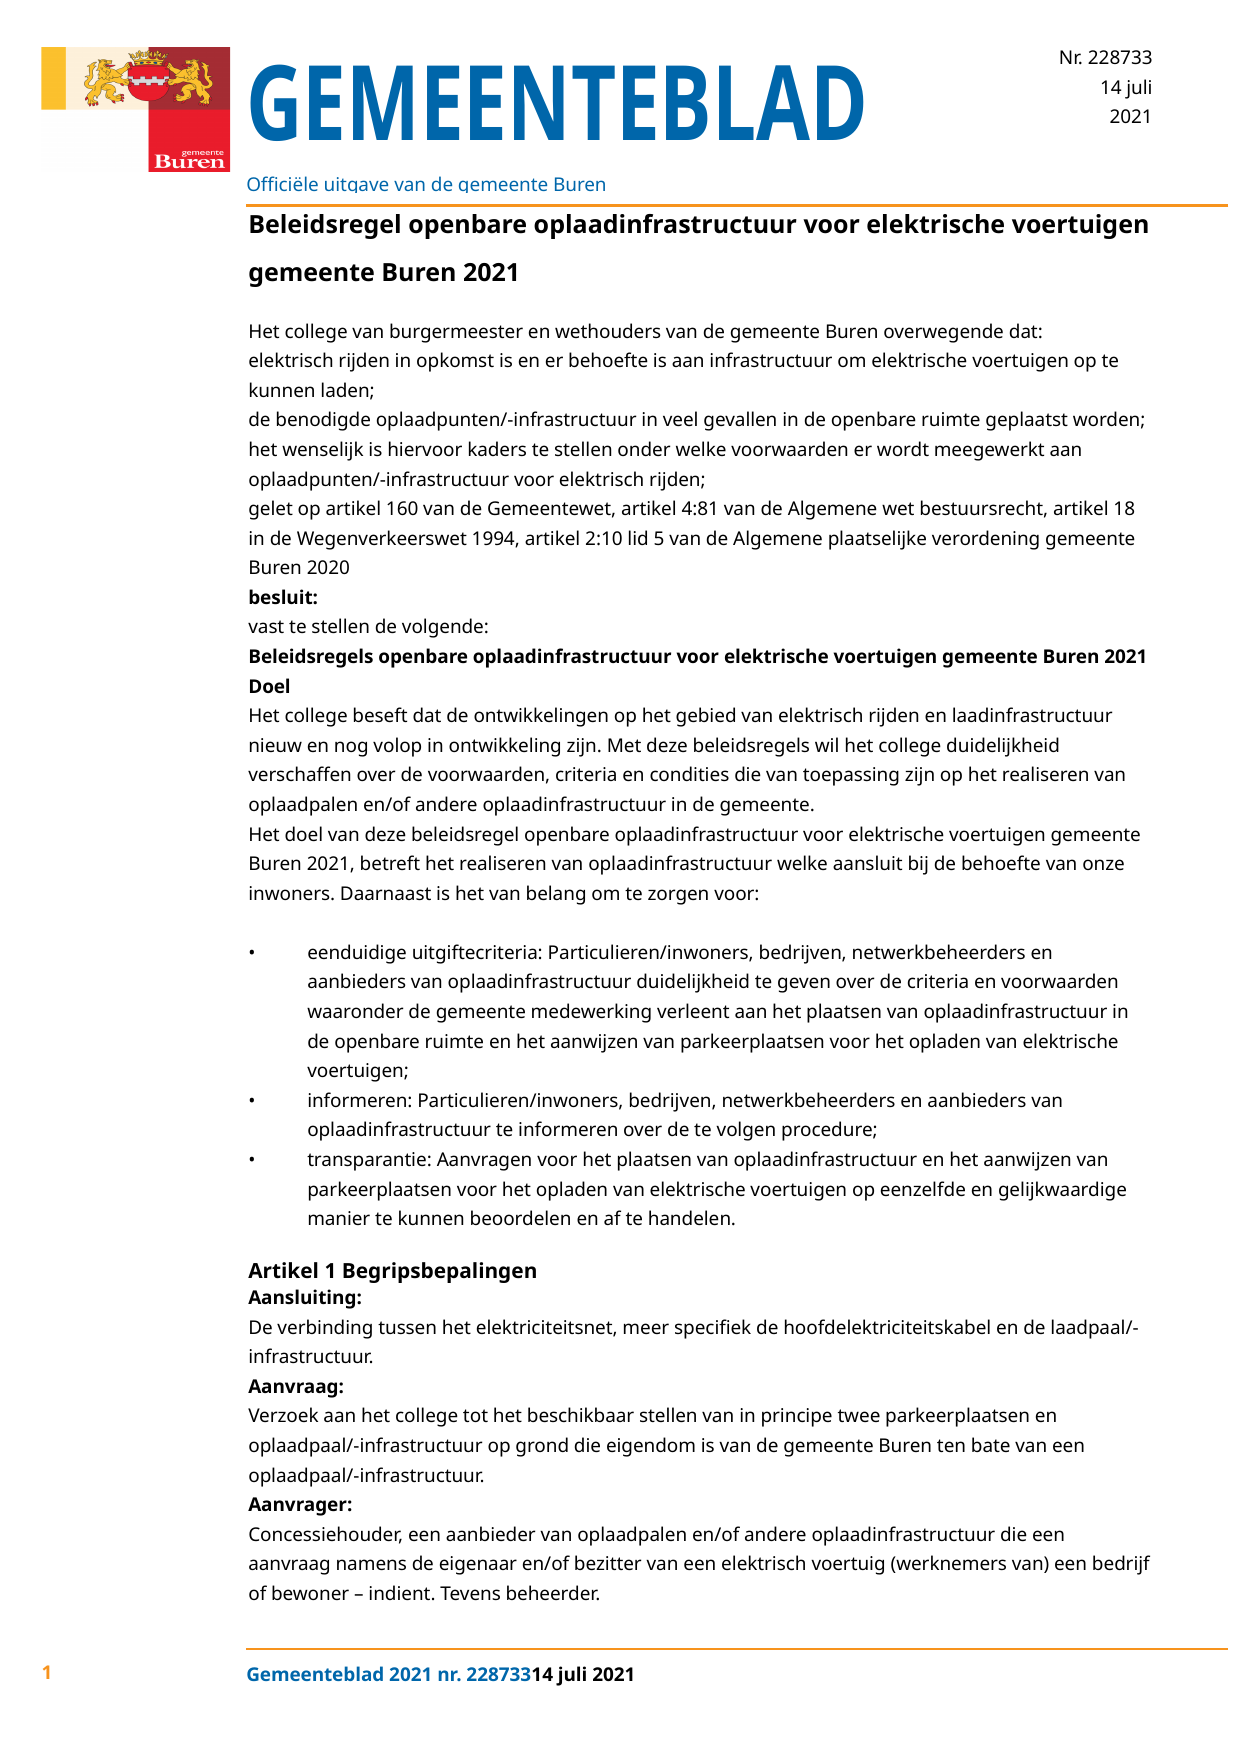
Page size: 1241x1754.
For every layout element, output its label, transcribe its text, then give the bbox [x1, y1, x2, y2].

text Aanvraag: [248, 1373, 1152, 1399]
text besluit: [248, 584, 1152, 610]
text gelet op artikel 160 van de Gemeentewet, artikel 4:81 van de Algemene wet bestuursrecht, artikel 18 in de Wegenverkeerswet 1994, artikel 2:10 lid 5 van de Algemene plaatselijke verordening gemeente Buren 2020 [248, 495, 1152, 580]
text Doel [248, 673, 1152, 699]
text De verbinding tussen het elektriciteitsnet, meer specifiek de hoofdelektriciteitskabel en de laadpaal/-infrastructuur. [248, 1314, 1152, 1369]
text Het doel van deze beleidsregel openbare oplaadinfrastructuur voor elektrische voertuigen gemeente Buren 2021, betreft het realiseren van oplaadinfrastructuur welke aansluit bij de behoefte van onze inwoners. Daarnaast is het van belang om te zorgen voor: [248, 821, 1152, 906]
text elektrisch rijden in opkomst is en er behoefte is aan infrastructuur om elektrische voertuigen op te kunnen laden; [248, 347, 1152, 403]
text de benodigde oplaadpunten/-infrastructuur in veel gevallen in de openbare ruimte geplaatst worden; [248, 407, 1152, 432]
list eenduidige uitgiftecriteria: Particulieren/inwoners, bedrijven, netwerkbeheerders en aanbieders van oplaadinfrastructuur duidelijkheid te geven over de criteria en voorwaarden waaronder de gemeente medewerking verleent aan het plaatsen van oplaadinfrastructuur in de openbare ruimte en het aanwijzen van parkeerplaatsen voor het opladen van elektrische voertuigen; [248, 939, 1152, 1083]
text Beleidsregels openbare oplaadinfrastructuur voor elektrische voertuigen gemeente Buren 2021 [248, 643, 1152, 669]
text Het college van burgermeester en wethouders van de gemeente Buren overwegende dat: [248, 318, 1152, 344]
text Het college beseft dat de ontwikkelingen op het gebied van elektrisch rijden en laadinfrastructuur nieuw en nog volop in ontwikkeling zijn. Met deze beleidsregels wil het college duidelijkheid verschaffen over de voorwaarden, criteria en condities die van toepassing zijn op het realiseren van oplaadpalen en/of andere oplaadinfrastructuur in de gemeente. [248, 702, 1152, 817]
list transparantie: Aanvragen voor het plaatsen van oplaadinfrastructuur en het aanwijzen van parkeerplaatsen voor het opladen van elektrische voertuigen op eenzelfde en gelijkwaardige manier te kunnen beoordelen en af te handelen. [248, 1146, 1152, 1231]
text Verzoek aan het college tot het beschikbaar stellen van in principe twee parkeerplaatsen en oplaadpaal/-infrastructuur op grond die eigendom is van de gemeente Buren ten bate van een oplaadpaal/-infrastructuur. [248, 1403, 1152, 1487]
text Artikel 1 Begripsbepalingen [248, 1256, 1152, 1284]
text vast te stellen de volgende: [248, 614, 1152, 639]
text Beleidsregel openbare oplaadinfrastructuur voor elektrische voertuigen gemeente Buren 2021 [248, 207, 1152, 288]
text Concessiehouder, een aanbieder van oplaadpalen en/of andere oplaadinfrastructuur die een aanvraag namens de eigenaar en/of bezitter van een elektrisch voertuig (werknemers van) een bedrijf of bewoner – indient. Tevens beheerder. [248, 1521, 1152, 1606]
text het wenselijk is hiervoor kaders te stellen onder welke voorwaarden er wordt meegewerkt aan oplaadpunten/-infrastructuur voor elektrisch rijden; [248, 436, 1152, 492]
text Aanvrager: [248, 1491, 1152, 1517]
text Aansluiting: [248, 1284, 1152, 1310]
picture [41, 47, 231, 172]
list informeren: Particulieren/inwoners, bedrijven, netwerkbeheerders en aanbieders van oplaadinfrastructuur te informeren over de te volgen procedure; [248, 1087, 1152, 1142]
